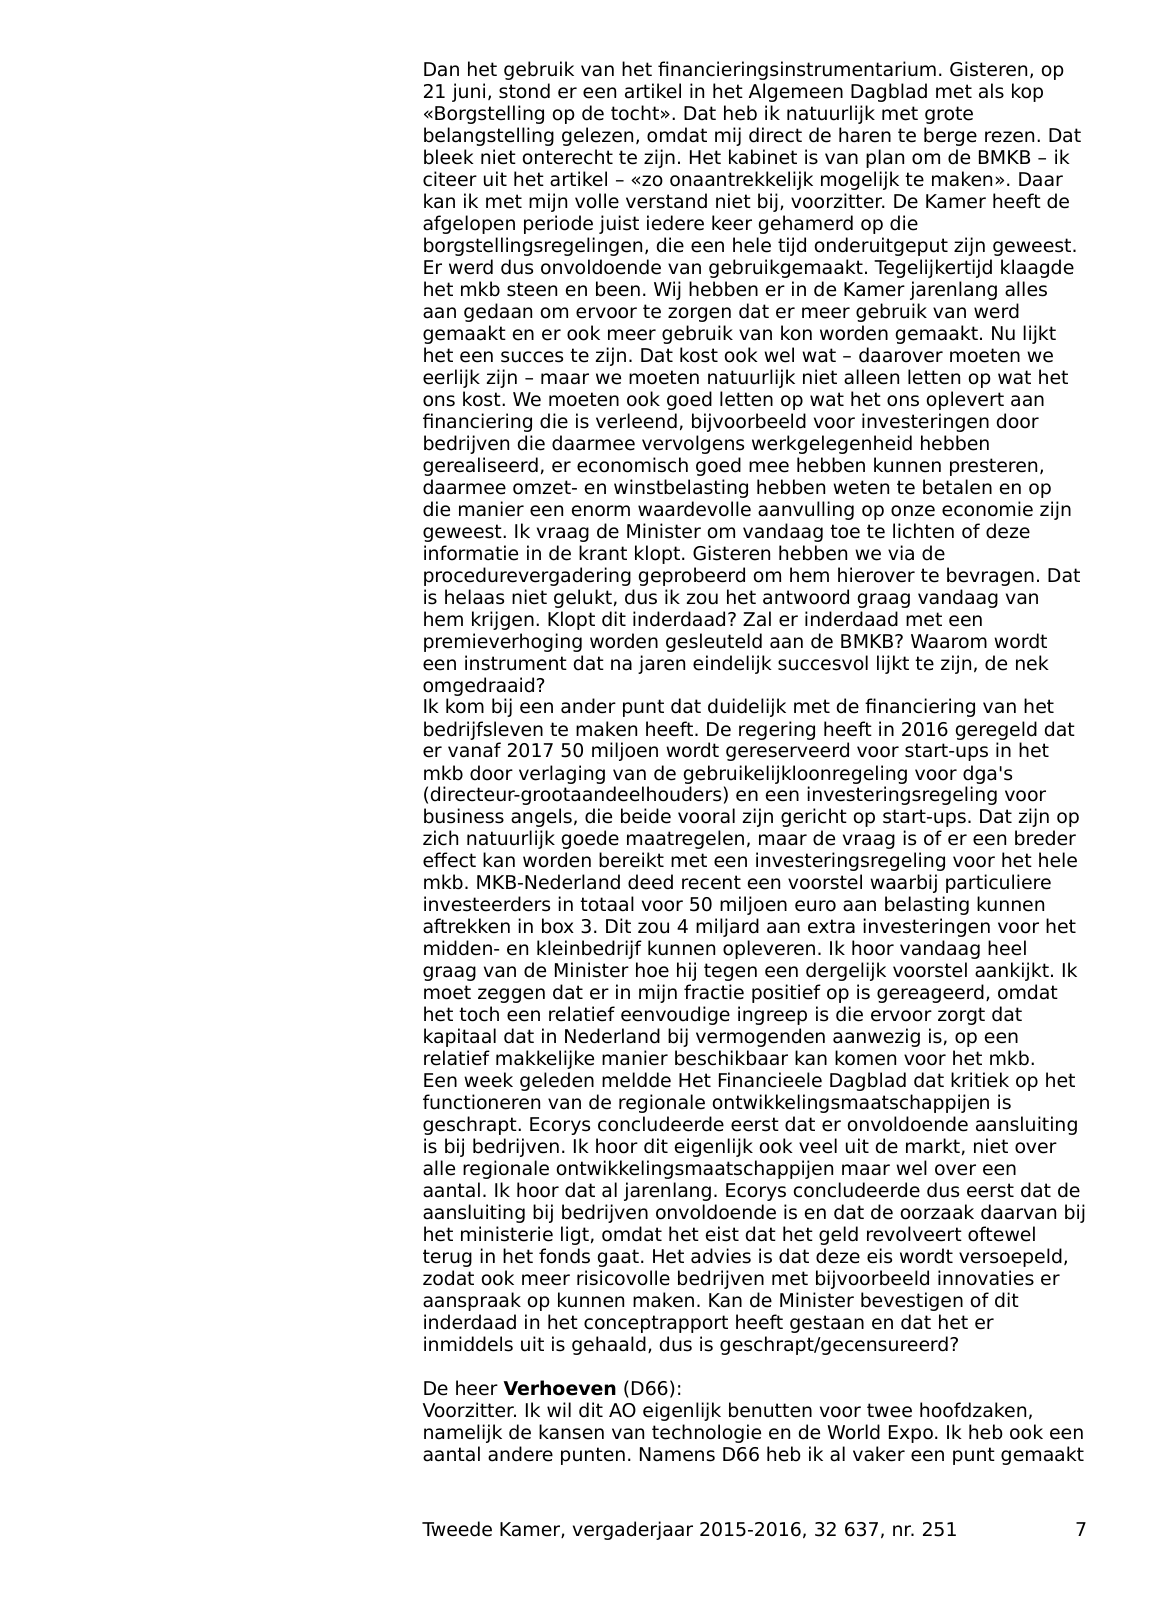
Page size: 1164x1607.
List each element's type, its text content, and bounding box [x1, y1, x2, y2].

text De heer Verhoeven (D66): [422, 1378, 1087, 1400]
text Dan het gebruik van het financieringsinstrumentarium. Gisteren, op 21 juni, stond er een artikel in het Algemeen Dagblad met als kop «Borgstelling op de tocht». Dat heb ik natuurlijk met grote belangstelling gelezen, omdat mij direct de haren te berge rezen. Dat bleek niet onterecht te zijn. Het kabinet is van plan om de BMKB – ik citeer uit het artikel – «zo onaantrekkelijk mogelijk te maken». Daar kan ik met mijn volle verstand niet bij, voorzitter. De Kamer heeft de afgelopen periode juist iedere keer gehamerd op die borgstellingsregelingen, die een hele tijd onderuitgeput zijn geweest. Er werd dus onvoldoende van gebruikgemaakt. Tegelijkertijd klaagde het mkb steen en been. Wij hebben er in de Kamer jarenlang alles aan gedaan om ervoor te zorgen dat er meer gebruik van werd gemaakt en er ook meer gebruik van kon worden gemaakt. Nu lijkt het een succes te zijn. Dat kost ook wel wat – daarover moeten we eerlijk zijn – maar we moeten natuurlijk niet alleen letten op wat het ons kost. We moeten ook goed letten op wat het ons oplevert aan financiering die is verleend, bijvoorbeeld voor investeringen door bedrijven die daarmee vervolgens werkgelegenheid hebben gerealiseerd, er economisch goed mee hebben kunnen presteren, daarmee omzet- en winstbelasting hebben weten te betalen en op die manier een enorm waardevolle aanvulling op onze economie zijn geweest. Ik vraag de Minister om vandaag toe te lichten of deze informatie in de krant klopt. Gisteren hebben we via de procedurevergadering geprobeerd om hem hierover te bevragen. Dat is helaas niet gelukt, dus ik zou het antwoord graag vandaag van hem krijgen. Klopt dit inderdaad? Zal er inderdaad met een premieverhoging worden gesleuteld aan de BMKB? Waarom wordt een instrument dat na jaren eindelijk succesvol lijkt te zijn, de nek omgedraaid? [422, 59, 1087, 696]
text Ik kom bij een ander punt dat duidelijk met de financiering van het bedrijfsleven te maken heeft. De regering heeft in 2016 geregeld dat er vanaf 2017 50 miljoen wordt gereserveerd voor start-ups in het mkb door verlaging van de gebruikelijkloonregeling voor dga's (directeur-grootaandeelhouders) en een investeringsregeling voor business angels, die beide vooral zijn gericht op start-ups. Dat zijn op zich natuurlijk goede maatregelen, maar de vraag is of er een breder effect kan worden bereikt met een investeringsregeling voor het hele mkb. MKB-Nederland deed recent een voorstel waarbij particuliere investeerders in totaal voor 50 miljoen euro aan belasting kunnen aftrekken in box 3. Dit zou 4 miljard aan extra investeringen voor het midden- en kleinbedrijf kunnen opleveren. Ik hoor vandaag heel graag van de Minister hoe hij tegen een dergelijk voorstel aankijkt. Ik moet zeggen dat er in mijn fractie positief op is gereageerd, omdat het toch een relatief eenvoudige ingreep is die ervoor zorgt dat kapitaal dat in Nederland bij vermogenden aanwezig is, op een relatief makkelijke manier beschikbaar kan komen voor het mkb. [422, 696, 1087, 1070]
text Een week geleden meldde Het Financieele Dagblad dat kritiek op het functioneren van de regionale ontwikkelingsmaatschappijen is geschrapt. Ecorys concludeerde eerst dat er onvoldoende aansluiting is bij bedrijven. Ik hoor dit eigenlijk ook veel uit de markt, niet over alle regionale ontwikkelingsmaatschappijen maar wel over een aantal. Ik hoor dat al jarenlang. Ecorys concludeerde dus eerst dat de aansluiting bij bedrijven onvoldoende is en dat de oorzaak daarvan bij het ministerie ligt, omdat het eist dat het geld revolveert oftewel terug in het fonds gaat. Het advies is dat deze eis wordt versoepeld, zodat ook meer risicovolle bedrijven met bijvoorbeeld innovaties er aanspraak op kunnen maken. Kan de Minister bevestigen of dit inderdaad in het conceptrapport heeft gestaan en dat het er inmiddels uit is gehaald, dus is geschrapt/gecensureerd? [422, 1070, 1087, 1356]
text Voorzitter. Ik wil dit AO eigenlijk benutten voor twee hoofdzaken, namelijk de kansen van technologie en de World Expo. Ik heb ook een aantal andere punten. Namens D66 heb ik al vaker een punt gemaakt [422, 1400, 1087, 1466]
